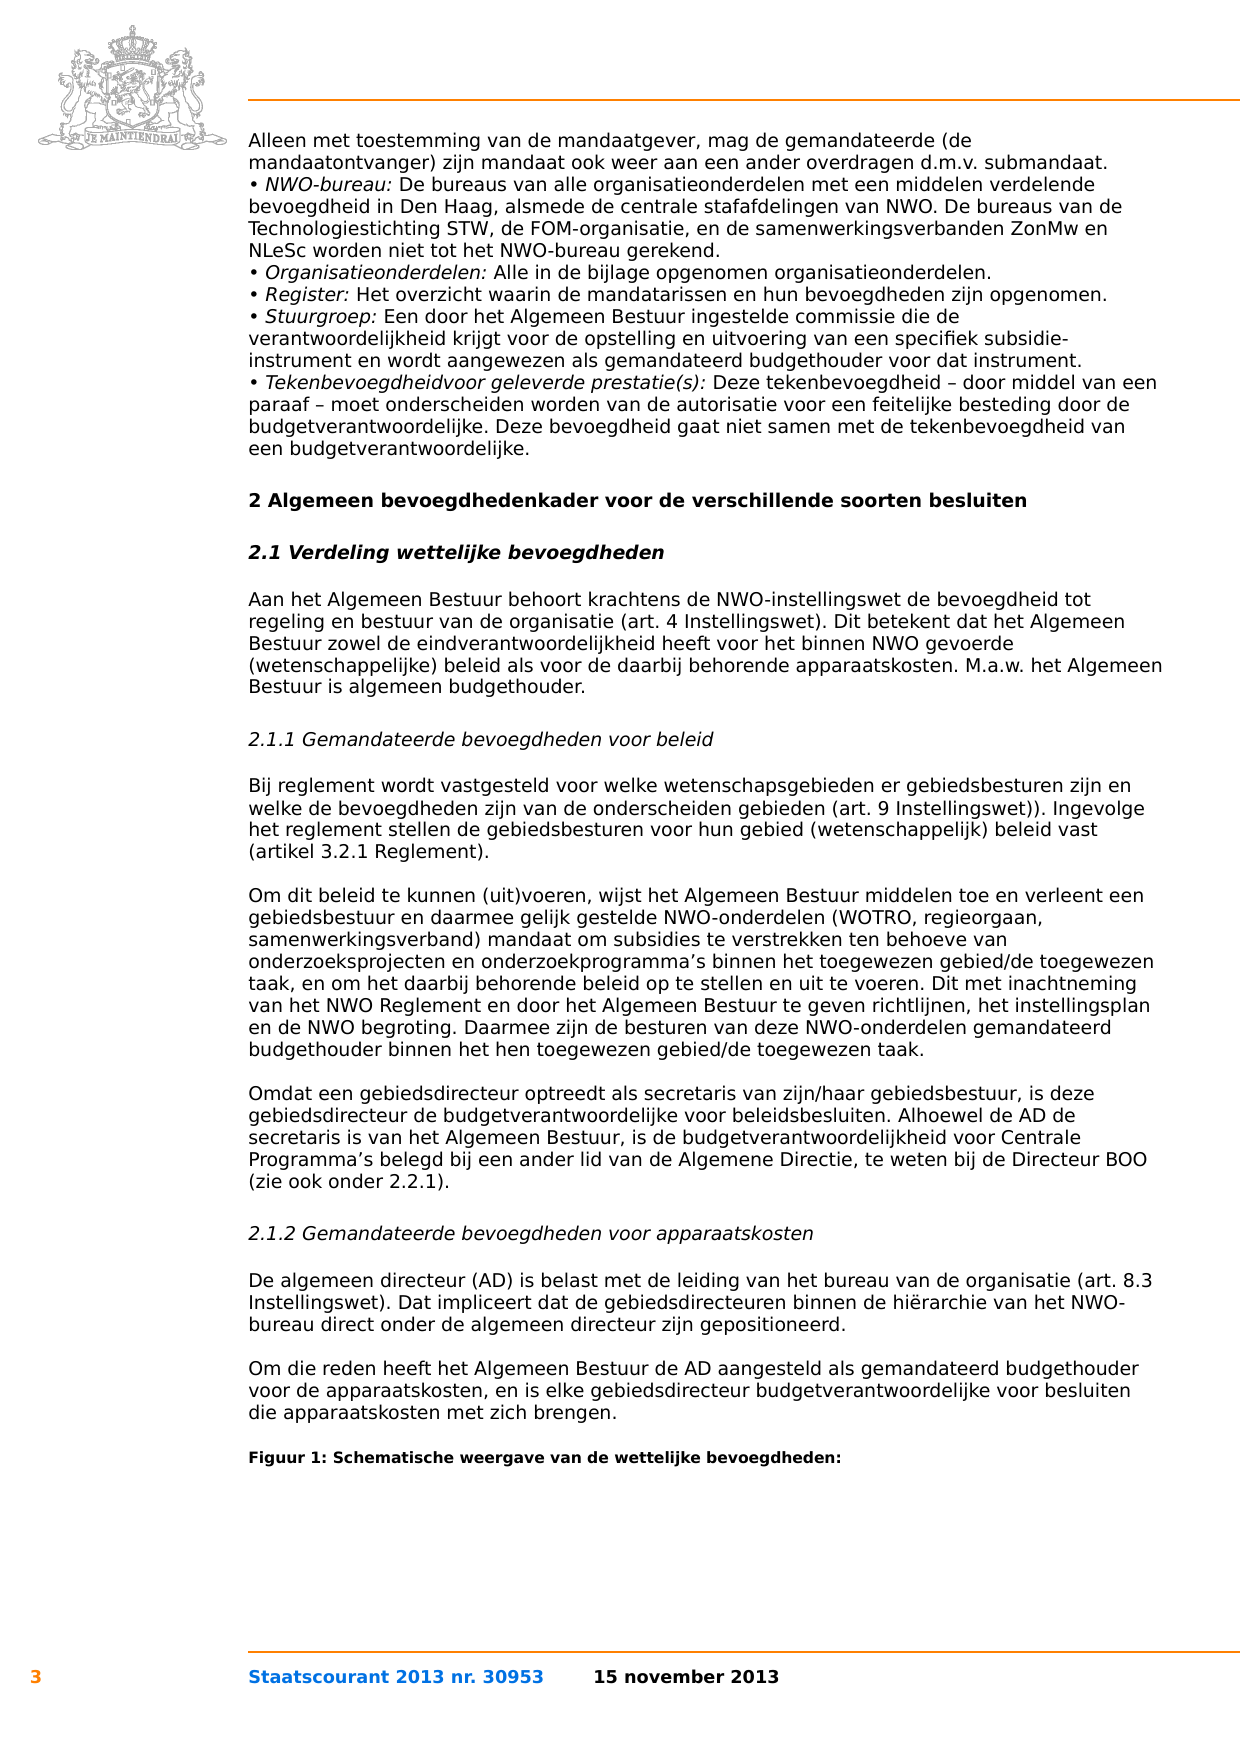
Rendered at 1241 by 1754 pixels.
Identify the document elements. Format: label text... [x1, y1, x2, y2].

text Figuur 1: Schematische weergave van de wettelijke bevoegdheden: [248, 1449, 1134, 1467]
text Aan het Algemeen Bestuur behoort krachtens de NWO-instellingswet de bevoegdheid tot regeling en bestuur van de organisatie (art. 4 Instellingswet). Dit betekent dat het Algemeen Bestuur zowel de eindverantwoordelijkheid heeft voor het binnen NWO gevoerde (wetenschappelijke) beleid als voor de daarbij behorende apparaatskosten. M.a.w. het Algemeen Bestuur is algemeen budgethouder. [248, 588, 1163, 698]
subtitle 2.1.1 Gemandateerde bevoegdheden voor beleid [248, 728, 1163, 750]
text • Tekenbevoegdheidvoor geleverde prestatie(s): Deze tekenbevoegdheid – door middel van een paraaf – moet onderscheiden worden van de autorisatie voor een feitelijke besteding door de budgetverantwoordelijke. Deze bevoegdheid gaat niet samen met de tekenbevoegdheid van een budgetverantwoordelijke. [248, 372, 1163, 459]
text • Organisatieonderdelen: Alle in de bijlage opgenomen organisatieonderdelen. [248, 262, 1163, 284]
subtitle 2.1.2 Gemandateerde bevoegdheden voor apparaatskosten [248, 1223, 1163, 1245]
subtitle 2 Algemeen bevoegdhedenkader voor de verschillende soorten besluiten [248, 489, 1163, 512]
text • NWO-bureau: De bureaus van alle organisatieonderdelen met een middelen verdelende bevoegdheid in Den Haag, alsmede de centrale stafafdelingen van NWO. De bureaus van de Technologiestichting STW, de FOM-organisatie, en de samenwerkingsverbanden ZonMw en NLeSc worden niet tot het NWO-bureau gerekend. [248, 174, 1163, 262]
text Om dit beleid te kunnen (uit)voeren, wijst het Algemeen Bestuur middelen toe en verleent een gebiedsbestuur en daarmee gelijk gestelde NWO-onderdelen (WOTRO, regieorgaan, samenwerkingsverband) mandaat om subsidies te verstrekken ten behoeve van onderzoeksprojecten en onderzoekprogramma’s binnen het toegewezen gebied/de toegewezen taak, en om het daarbij behorende beleid op te stellen en uit te voeren. Dit met inachtneming van het NWO Reglement en door het Algemeen Bestuur te geven richtlijnen, het instellingsplan en de NWO begroting. Daarmee zijn de besturen van deze NWO-onderdelen gemandateerd budgethouder binnen het hen toegewezen gebied/de toegewezen taak. [248, 885, 1163, 1061]
text • Stuurgroep: Een door het Algemeen Bestuur ingestelde commissie die de verantwoordelijkheid krijgt voor de opstelling en uitvoering van een specifiek subsidie-instrument en wordt aangewezen als gemandateerd budgethouder voor dat instrument. [248, 306, 1163, 372]
text • Register: Het overzicht waarin de mandatarissen en hun bevoegdheden zijn opgenomen. [248, 284, 1163, 306]
text De algemeen directeur (AD) is belast met de leiding van het bureau van de organisatie (art. 8.3 Instellingswet). Dat impliceert dat de gebiedsdirecteuren binnen de hiërarchie van het NWO-bureau direct onder de algemeen directeur zijn gepositioneerd. [248, 1270, 1163, 1336]
picture [38, 25, 227, 150]
text Bij reglement wordt vastgesteld voor welke wetenschapsgebieden er gebiedsbesturen zijn en welke de bevoegdheden zijn van de onderscheiden gebieden (art. 9 Instellingswet)). Ingevolge het reglement stellen de gebiedsbesturen voor hun gebied (wetenschappelijk) beleid vast (artikel 3.2.1 Reglement). [248, 775, 1163, 863]
text Om die reden heeft het Algemeen Bestuur de AD aangesteld als gemandateerd budgethouder voor de apparaatskosten, en is elke gebiedsdirecteur budgetverantwoordelijke voor besluiten die apparaatskosten met zich brengen. [248, 1358, 1163, 1423]
text Alleen met toestemming van de mandaatgever, mag de gemandateerde (de mandaatontvanger) zijn mandaat ook weer aan een ander overdragen d.m.v. submandaat. [248, 130, 1163, 174]
subtitle 2.1 Verdeling wettelijke bevoegdheden [248, 542, 1163, 563]
text Omdat een gebiedsdirecteur optreedt als secretaris van zijn/haar gebiedsbestuur, is deze gebiedsdirecteur de budgetverantwoordelijke voor beleidsbesluiten. Alhoewel de AD de secretaris is van het Algemeen Bestuur, is de budgetverantwoordelijkheid voor Centrale Programma’s belegd bij een ander lid van de Algemene Directie, te weten bij de Directeur BOO (zie ook onder 2.2.1). [248, 1083, 1163, 1193]
